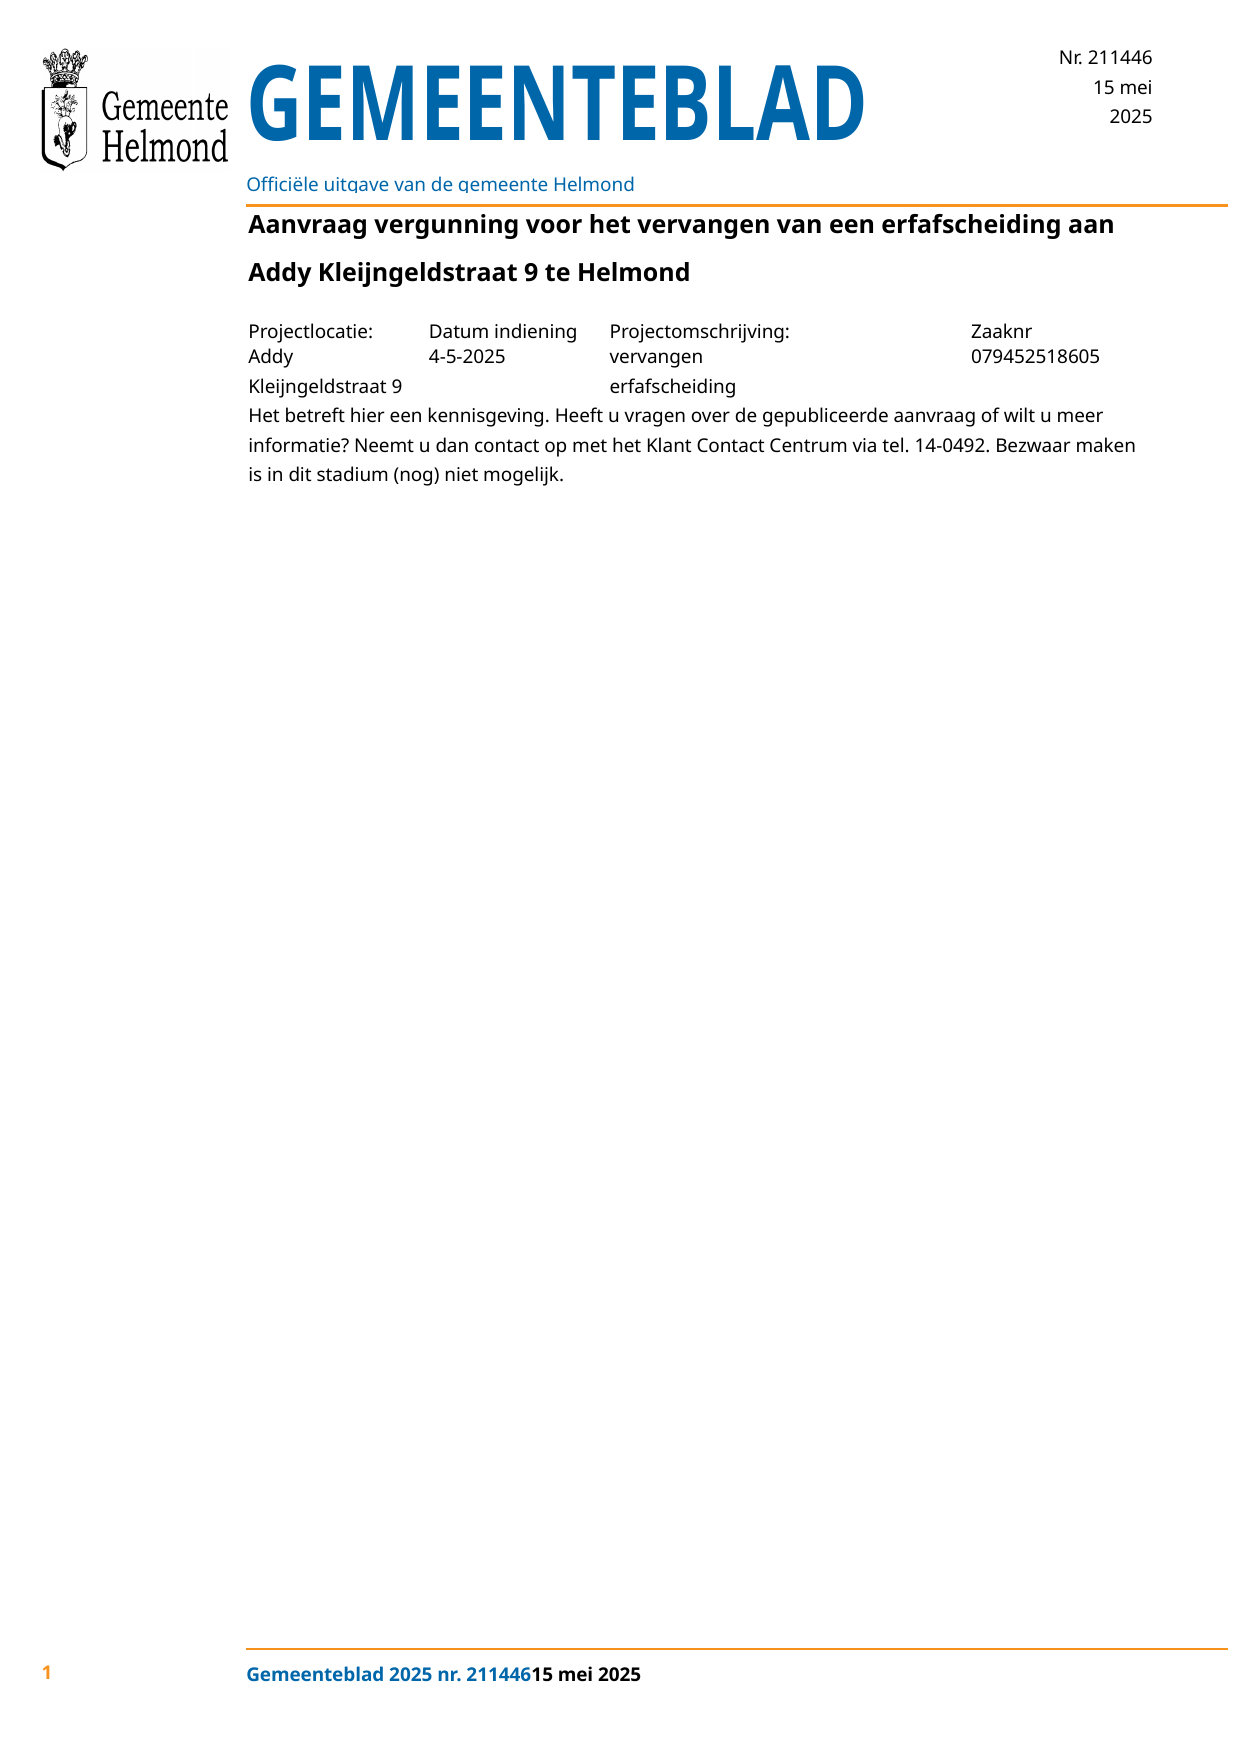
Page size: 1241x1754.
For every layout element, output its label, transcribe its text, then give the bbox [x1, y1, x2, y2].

table_cell 079452518605 [971, 344, 1152, 399]
table_header Projectomschrijving: [609, 318, 790, 344]
text Het betreft hier een kennisgeving. Heeft u vragen over de gepubliceerde aanvraag of wilt u meer informatie? Neemt u dan contact op met het Klant Contact Centrum via tel. 14-0492. Bezwaar maken is in dit stadium (nog) niet mogelijk. [248, 402, 1152, 487]
table_cell vervangen erfafscheiding [609, 344, 790, 399]
table_header Projectlocatie: [248, 318, 429, 344]
table_header [790, 318, 971, 344]
text Aanvraag vergunning voor het vervangen van een erfafscheiding aan Addy Kleijngeldstraat 9 te Helmond [248, 207, 1152, 288]
table_cell 4-5-2025 [429, 344, 609, 399]
table_cell Addy Kleijngeldstraat 9 [248, 344, 429, 399]
table_header Datum indiening [429, 318, 609, 344]
table_header Zaaknr [971, 318, 1152, 344]
picture [41, 47, 231, 172]
table_cell [790, 344, 971, 399]
